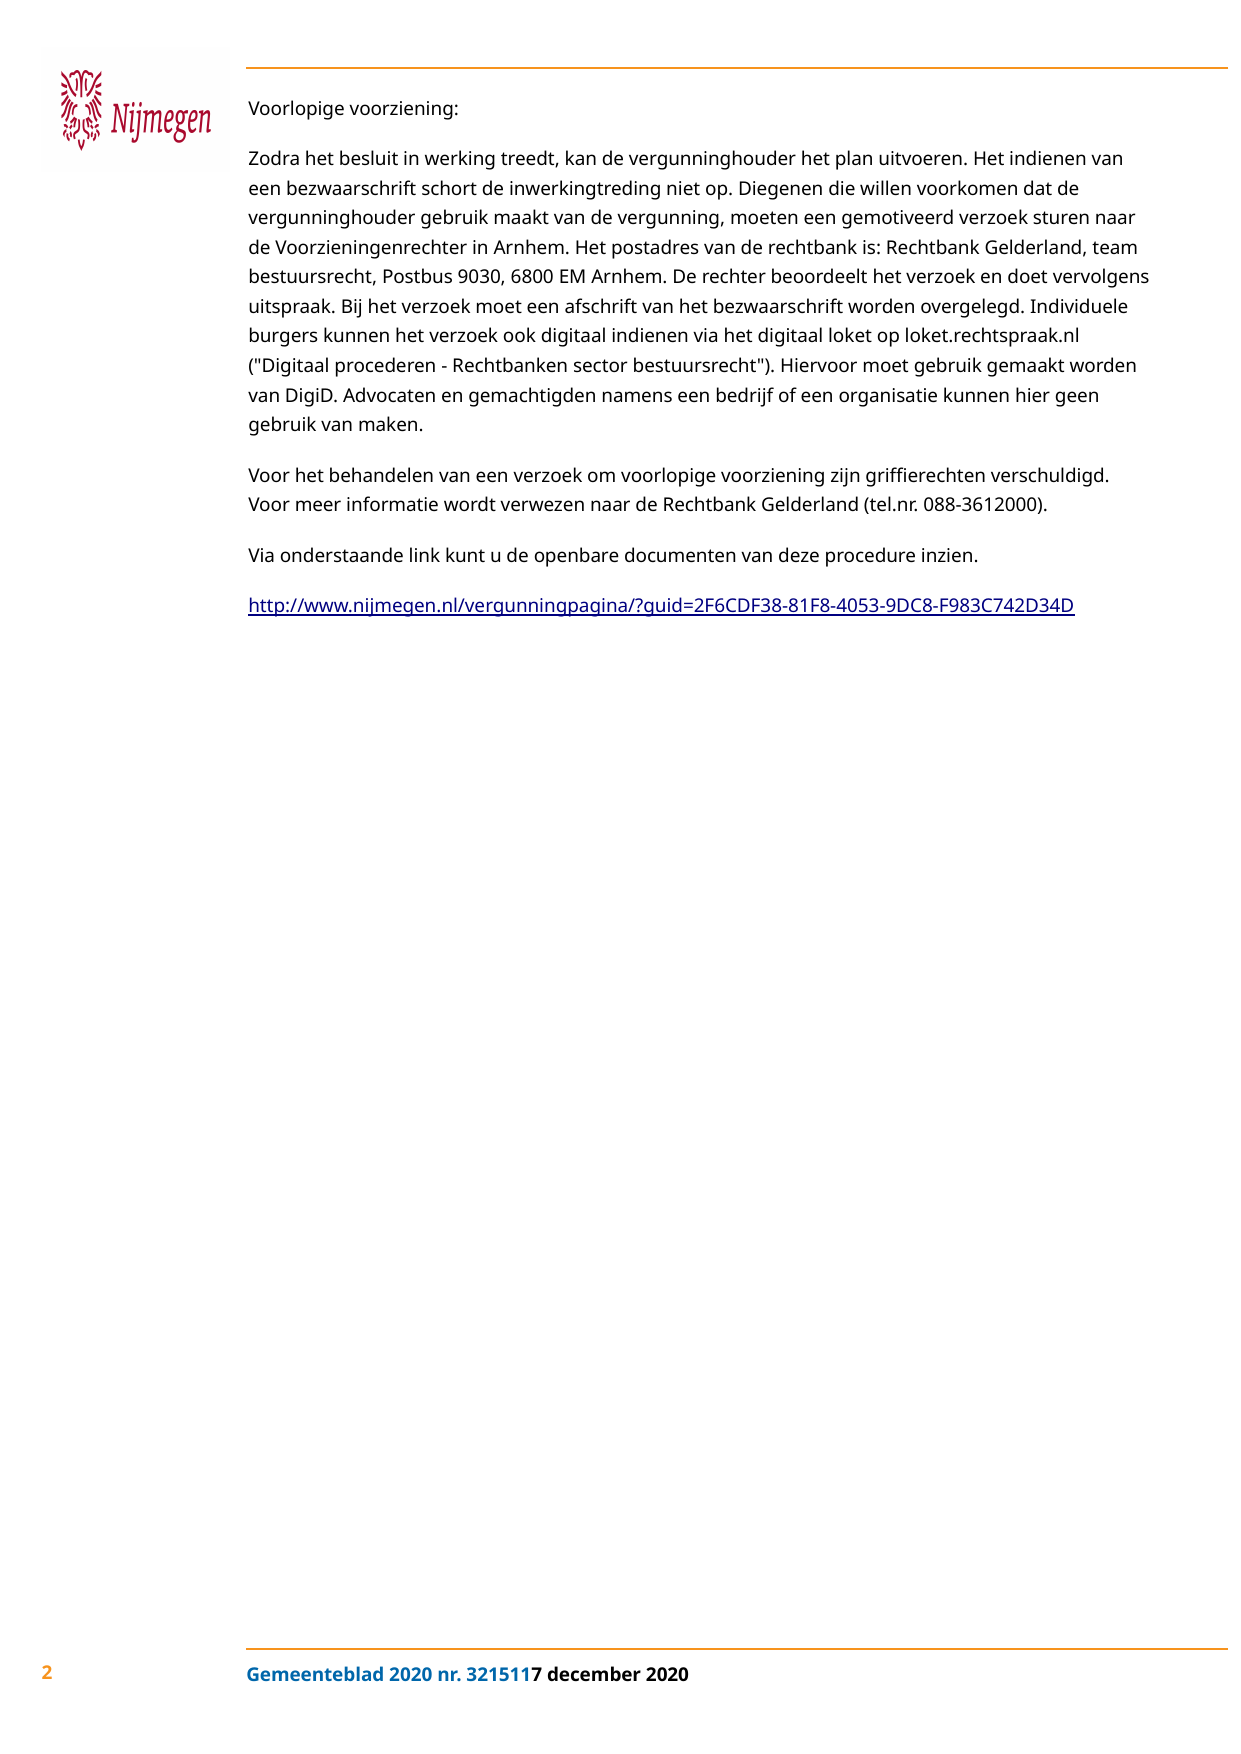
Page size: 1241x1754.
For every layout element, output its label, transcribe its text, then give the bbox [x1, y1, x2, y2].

text http://www.nijmegen.nl/vergunningpagina/?guid=2F6CDF38-81F8-4053-9DC8-F983C742D34D [248, 592, 1152, 618]
picture [41, 47, 231, 172]
text Zodra het besluit in werking treedt, kan de vergunninghouder het plan uitvoeren. Het indienen van een bezwaarschrift schort de inwerkingtreding niet op. Diegenen die willen voorkomen dat de vergunninghouder gebruik maakt van de vergunning, moeten een gemotiveerd verzoek sturen naar de Voorzieningenrechter in Arnhem. Het postadres van de rechtbank is: Rechtbank Gelderland, team bestuursrecht, Postbus 9030, 6800 EM Arnhem. De rechter beoordeelt het verzoek en doet vervolgens uitspraak. Bij het verzoek moet een afschrift van het bezwaarschrift worden overgelegd. Individuele burgers kunnen het verzoek ook digitaal indienen via het digitaal loket op loket.rechtspraak.nl ("Digitaal procederen - Rechtbanken sector bestuursrecht"). Hiervoor moet gebruik gemaakt worden van DigiD. Advocaten en gemachtigden namens een bedrijf of een organisatie kunnen hier geen gebruik van maken. [248, 145, 1152, 437]
text Voorlopige voorziening: [248, 95, 1152, 121]
text Via onderstaande link kunt u de openbare documenten van deze procedure inzien. [248, 542, 1152, 568]
text Voor het behandelen van een verzoek om voorlopige voorziening zijn griffierechten verschuldigd. Voor meer informatie wordt verwezen naar de Rechtbank Gelderland (tel.nr. 088-3612000). [248, 462, 1152, 517]
